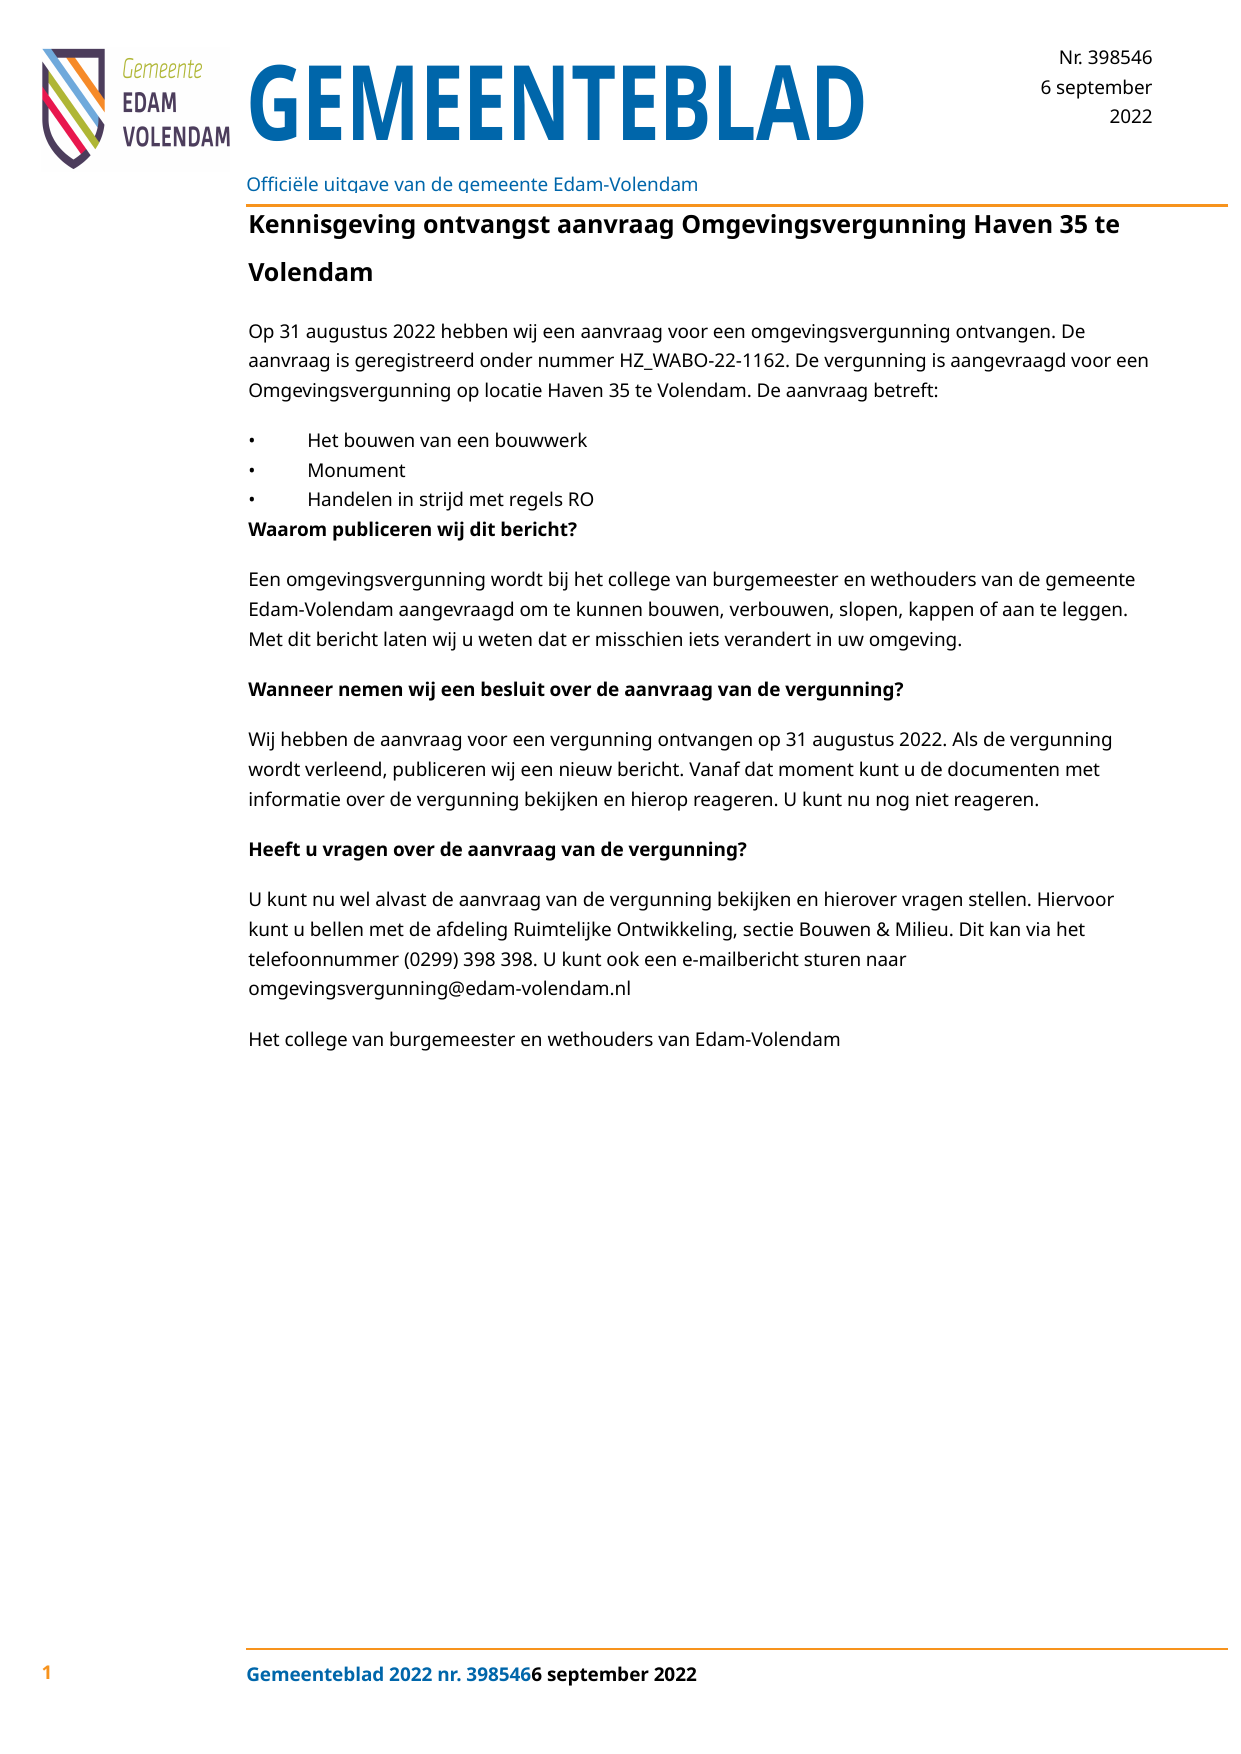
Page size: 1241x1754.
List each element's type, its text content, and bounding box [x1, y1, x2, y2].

text Waarom publiceren wij dit bericht? [248, 516, 1152, 542]
text U kunt nu wel alvast de aanvraag van de vergunning bekijken en hierover vragen stellen. Hiervoor kunt u bellen met de afdeling Ruimtelijke Ontwikkeling, sectie Bouwen & Milieu. Dit kan via het telefoonnummer (0299) 398 398. U kunt ook een e-mailbericht sturen naar omgevingsvergunning@edam-volendam.nl [248, 887, 1152, 1001]
text Op 31 augustus 2022 hebben wij een aanvraag voor een omgevingsvergunning ontvangen. De aanvraag is geregistreerd onder nummer HZ_WABO-22-1162. De vergunning is aangevraagd voor een Omgevingsvergunning op locatie Haven 35 te Volendam. De aanvraag betreft: [248, 318, 1152, 403]
text Kennisgeving ontvangst aanvraag Omgevingsvergunning Haven 35 te Volendam [248, 207, 1152, 288]
text Wanneer nemen wij een besluit over de aanvraag van de vergunning? [248, 676, 1152, 702]
picture [41, 47, 231, 172]
list Het bouwen van een bouwwerk [248, 427, 1152, 453]
list Monument [248, 457, 1152, 483]
text Een omgevingsvergunning wordt bij het college van burgemeester en wethouders van de gemeente Edam-Volendam aangevraagd om te kunnen bouwen, verbouwen, slopen, kappen of aan te leggen. Met dit bericht laten wij u weten dat er misschien iets verandert in uw omgeving. [248, 567, 1152, 652]
text Wij hebben de aanvraag voor een vergunning ontvangen op 31 augustus 2022. Als de vergunning wordt verleend, publiceren wij een nieuw bericht. Vanaf dat moment kunt u de documenten met informatie over de vergunning bekijken en hierop reageren. U kunt nu nog niet reageren. [248, 727, 1152, 812]
text Heeft u vragen over de aanvraag van de vergunning? [248, 836, 1152, 862]
list Handelen in strijd met regels RO [248, 487, 1152, 512]
text Het college van burgemeester en wethouders van Edam-Volendam [248, 1026, 1152, 1052]
